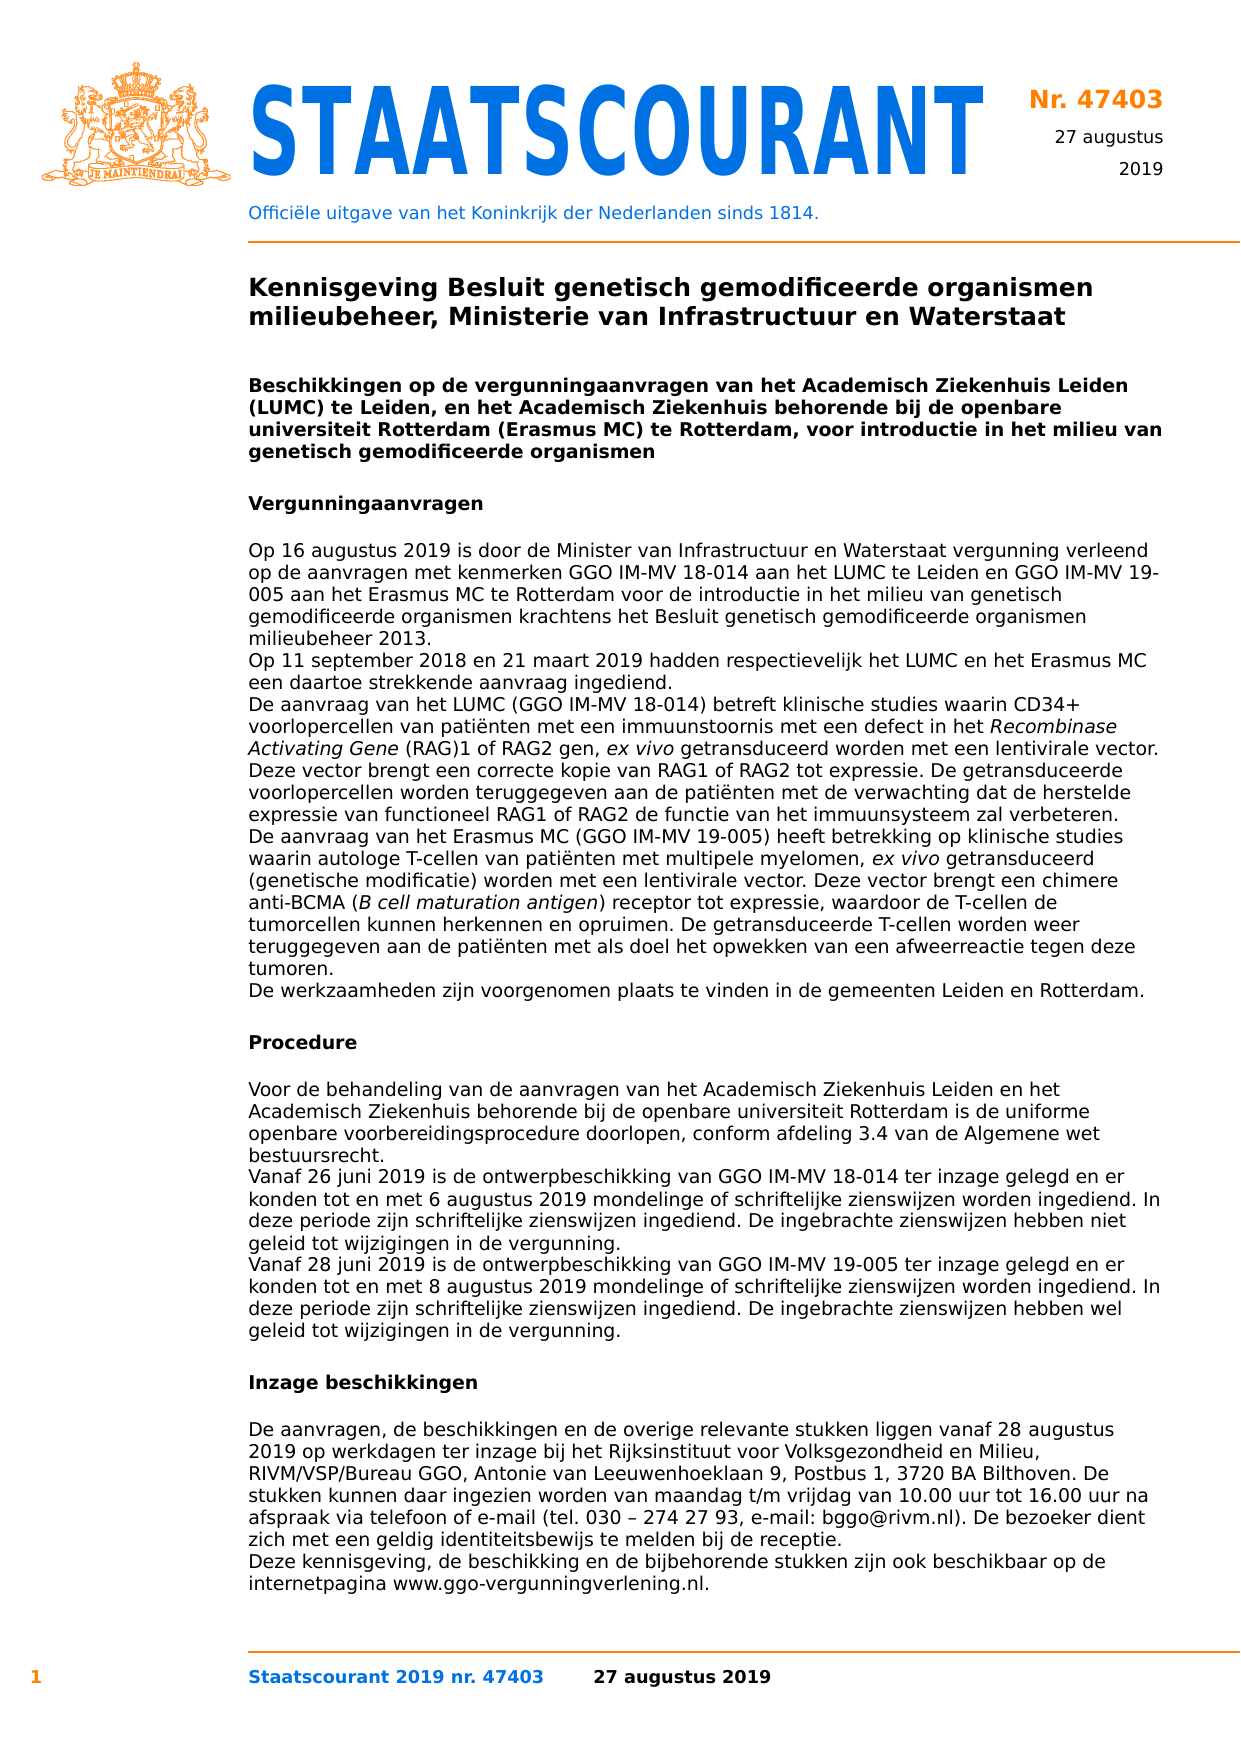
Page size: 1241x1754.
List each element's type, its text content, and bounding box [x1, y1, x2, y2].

text Deze kennisgeving, de beschikking en de bijbehorende stukken zijn ook beschikbaar op de internetpagina www.ggo-vergunningverlening.nl. [248, 1551, 1163, 1595]
text De werkzaamheden zijn voorgenomen plaats te vinden in de gemeenten Leiden en Rotterdam. [248, 979, 1163, 1002]
text De aanvraag van het LUMC (GGO IM-MV 18-014) betreft klinische studies waarin CD34+ voorlopercellen van patiënten met een immuunstoornis met een defect in het Recombinase Activating Gene (RAG)1 of RAG2 gen, ex vivo getransduceerd worden met een lentivirale vector. Deze vector brengt een correcte kopie van RAG1 of RAG2 tot expressie. De getransduceerde voorlopercellen worden teruggegeven aan de patiënten met de verwachting dat de herstelde expressie van functioneel RAG1 of RAG2 de functie van het immuunsysteem zal verbeteren. [248, 694, 1163, 826]
text Op 16 augustus 2019 is door de Minister van Infrastructuur en Waterstaat vergunning verleend op de aanvragen met kenmerken GGO IM-MV 18-014 aan het LUMC te Leiden en GGO IM-MV 19-005 aan het Erasmus MC te Rotterdam voor de introductie in het milieu van genetisch gemodificeerde organismen krachtens het Besluit genetisch gemodificeerde organismen milieubeheer 2013. [248, 540, 1163, 650]
table_header Nr. 47403 [998, 62, 1240, 121]
text De aanvragen, de beschikkingen en de overige relevante stukken liggen vanaf 28 augustus 2019 op werkdagen ter inzage bij het Rijksinstituut voor Volksgezondheid en Milieu, RIVM/VSP/Bureau GGO, Antonie van Leeuwenhoeklaan 9, Postbus 1, 3720 BA Bilthoven. De stukken kunnen daar ingezien worden van maandag t/m vrijdag van 10.00 uur tot 16.00 uur na afspraak via telefoon of e-mail (tel. 030 – 274 27 93, e-mail: bggo@rivm.nl). De bezoeker dient zich met een geldig identiteitsbewijs te melden bij de receptie. [248, 1419, 1163, 1551]
table_cell 27 augustus [998, 121, 1240, 153]
subtitle Kennisgeving Besluit genetisch gemodificeerde organismen milieubeheer, Ministerie van Infrastructuur en Waterstaat [248, 273, 1163, 331]
text Vanaf 28 juni 2019 is de ontwerpbeschikking van GGO IM-MV 19-005 ter inzage gelegd en er konden tot en met 8 augustus 2019 mondelinge of schriftelijke zienswijzen worden ingediend. In deze periode zijn schriftelijke zienswijzen ingediend. De ingebrachte zienswijzen hebben wel geleid tot wijzigingen in de vergunning. [248, 1254, 1163, 1342]
table_cell Officiële uitgave van het Koninkrijk der Nederlanden sinds 1814. [248, 203, 1240, 241]
subtitle Vergunningaanvragen [248, 493, 1163, 515]
text Vanaf 26 juni 2019 is de ontwerpbeschikking van GGO IM-MV 18-014 ter inzage gelegd en er konden tot en met 6 augustus 2019 mondelinge of schriftelijke zienswijzen worden ingediend. In deze periode zijn schriftelijke zienswijzen ingediend. De ingebrachte zienswijzen hebben niet geleid tot wijzigingen in de vergunning. [248, 1166, 1163, 1254]
table_header STAATSCOURANT [248, 62, 998, 203]
table_cell 2019 [998, 153, 1240, 203]
text Beschikkingen op de vergunningaanvragen van het Academisch Ziekenhuis Leiden (LUMC) te Leiden, en het Academisch Ziekenhuis behorende bij de openbare universiteit Rotterdam (Erasmus MC) te Rotterdam, voor introductie in het milieu van genetisch gemodificeerde organismen [248, 375, 1163, 463]
text Voor de behandeling van de aanvragen van het Academisch Ziekenhuis Leiden en het Academisch Ziekenhuis behorende bij de openbare universiteit Rotterdam is de uniforme openbare voorbereidingsprocedure doorlopen, conform afdeling 3.4 van de Algemene wet bestuursrecht. [248, 1078, 1163, 1166]
text De aanvraag van het Erasmus MC (GGO IM-MV 19-005) heeft betrekking op klinische studies waarin autologe T-cellen van patiënten met multipele myelomen, ex vivo getransduceerd (genetische modificatie) worden met een lentivirale vector. Deze vector brengt een chimere anti-BCMA (B cell maturation antigen) receptor tot expressie, waardoor de T-cellen de tumorcellen kunnen herkennen en opruimen. De getransduceerde T-cellen worden weer teruggegeven aan de patiënten met als doel het opwekken van een afweerreactie tegen deze tumoren. [248, 826, 1163, 979]
table_header [25, 62, 248, 241]
picture [41, 62, 231, 186]
subtitle Inzage beschikkingen [248, 1372, 1163, 1394]
subtitle Procedure [248, 1032, 1163, 1053]
text Op 11 september 2018 en 21 maart 2019 hadden respectievelijk het LUMC en het Erasmus MC een daartoe strekkende aanvraag ingediend. [248, 650, 1163, 694]
